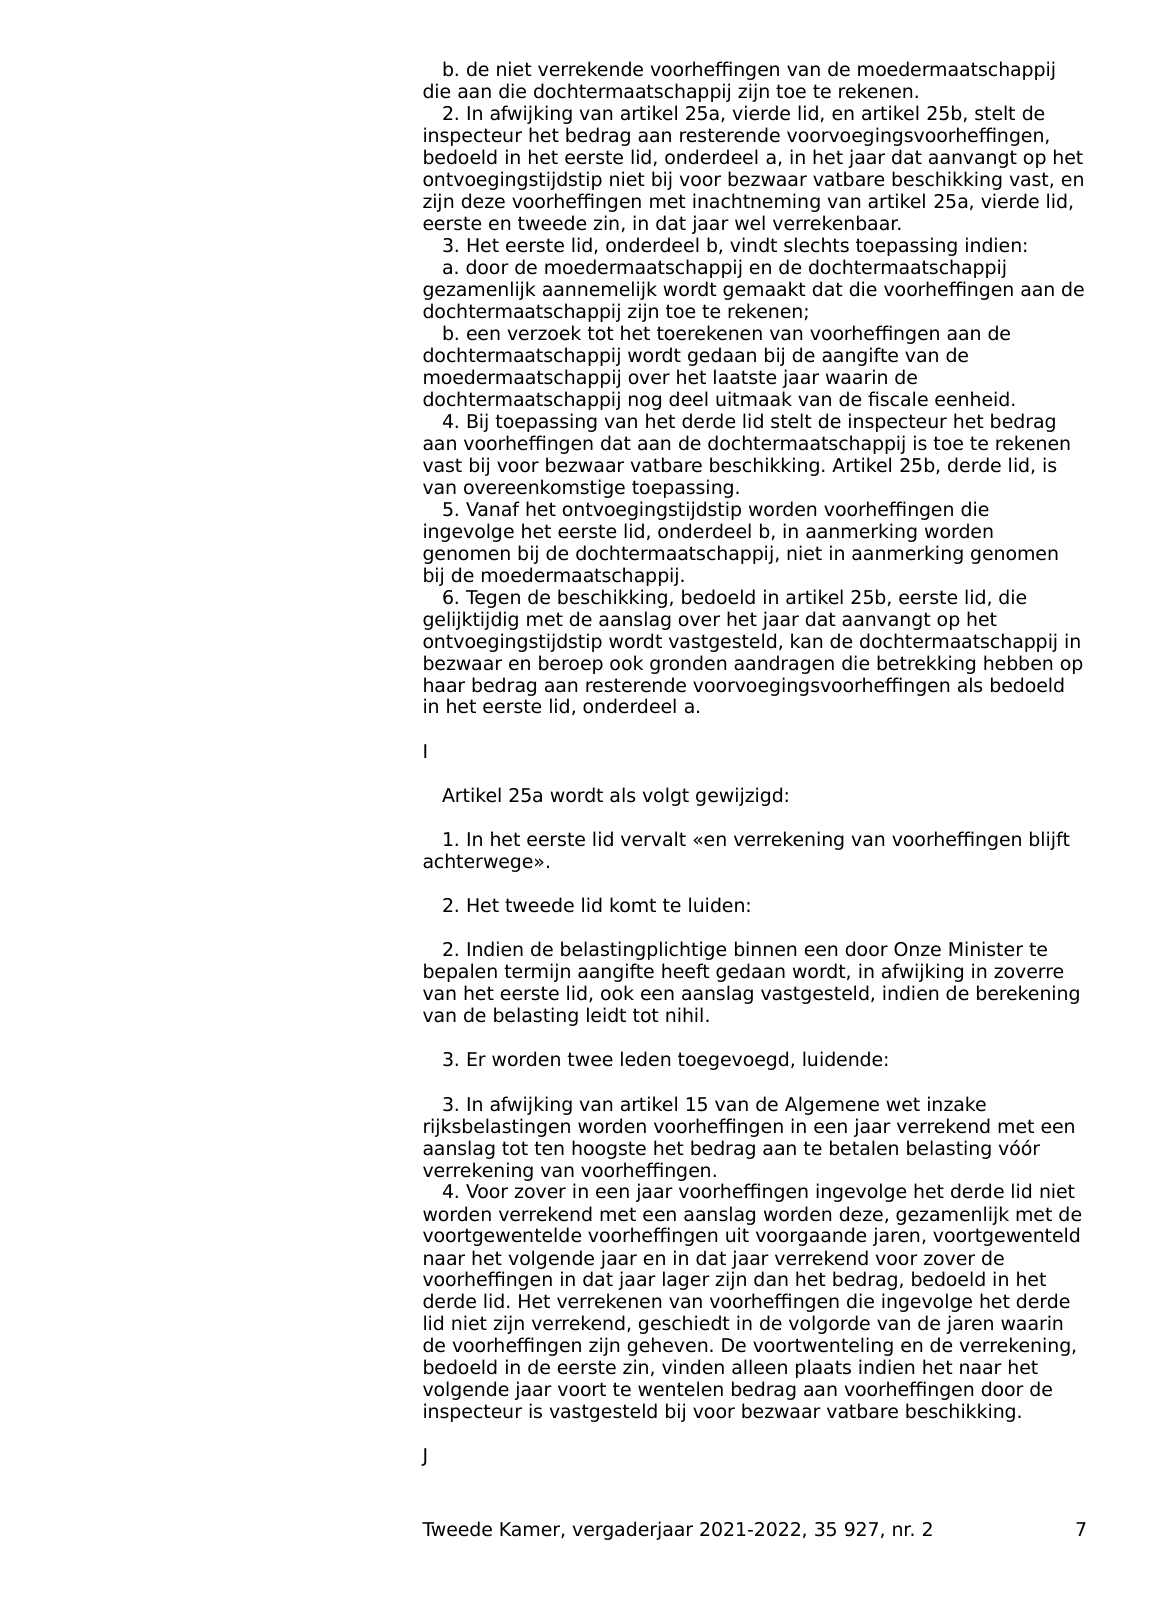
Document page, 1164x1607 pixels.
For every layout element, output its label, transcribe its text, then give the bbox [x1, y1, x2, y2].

text 5. Vanaf het ontvoegingstijdstip worden voorheffingen die ingevolge het eerste lid, onderdeel b, in aanmerking worden genomen bij de dochtermaatschappij, niet in aanmerking genomen bij de moedermaatschappij. [422, 499, 1087, 587]
text 2. Het tweede lid komt te luiden: [422, 895, 1087, 917]
text 3. Er worden twee leden toegevoegd, luidende: [422, 1049, 1087, 1071]
text b. een verzoek tot het toerekenen van voorheffingen aan de dochtermaatschappij wordt gedaan bij de aangifte van de moedermaatschappij over het laatste jaar waarin de dochtermaatschappij nog deel uitmaak van de fiscale eenheid. [422, 323, 1087, 411]
text 4. Bij toepassing van het derde lid stelt de inspecteur het bedrag aan voorheffingen dat aan de dochtermaatschappij is toe te rekenen vast bij voor bezwaar vatbare beschikking. Artikel 25b, derde lid, is van overeenkomstige toepassing. [422, 411, 1087, 499]
text I [422, 741, 1087, 763]
text 1. In het eerste lid vervalt «en verrekening van voorheffingen blijft achterwege». [422, 829, 1087, 873]
text a. door de moedermaatschappij en de dochtermaatschappij gezamenlijk aannemelijk wordt gemaakt dat die voorheffingen aan de dochtermaatschappij zijn toe te rekenen; [422, 257, 1087, 323]
text 6. Tegen de beschikking, bedoeld in artikel 25b, eerste lid, die gelijktijdig met de aanslag over het jaar dat aanvangt op het ontvoegingstijdstip wordt vastgesteld, kan de dochtermaatschappij in bezwaar en beroep ook gronden aandragen die betrekking hebben op haar bedrag aan resterende voorvoegingsvoorheffingen als bedoeld in het eerste lid, onderdeel a. [422, 587, 1087, 718]
text 2. In afwijking van artikel 25a, vierde lid, en artikel 25b, stelt de inspecteur het bedrag aan resterende voorvoegingsvoorheffingen, bedoeld in het eerste lid, onderdeel a, in het jaar dat aanvangt op het ontvoegingstijdstip niet bij voor bezwaar vatbare beschikking vast, en zijn deze voorheffingen met inachtneming van artikel 25a, vierde lid, eerste en tweede zin, in dat jaar wel verrekenbaar. [422, 103, 1087, 235]
text J [422, 1445, 1087, 1467]
text Artikel 25a wordt als volgt gewijzigd: [422, 785, 1087, 807]
text 3. Het eerste lid, onderdeel b, vindt slechts toepassing indien: [422, 235, 1087, 257]
text 4. Voor zover in een jaar voorheffingen ingevolge het derde lid niet worden verrekend met een aanslag worden deze, gezamenlijk met de voortgewentelde voorheffingen uit voorgaande jaren, voortgewenteld naar het volgende jaar en in dat jaar verrekend voor zover de voorheffingen in dat jaar lager zijn dan het bedrag, bedoeld in het derde lid. Het verrekenen van voorheffingen die ingevolge het derde lid niet zijn verrekend, geschiedt in de volgorde van de jaren waarin de voorheffingen zijn geheven. De voortwenteling en de verrekening, bedoeld in de eerste zin, vinden alleen plaats indien het naar het volgende jaar voort te wentelen bedrag aan voorheffingen door de inspecteur is vastgesteld bij voor bezwaar vatbare beschikking. [422, 1181, 1087, 1423]
text 3. In afwijking van artikel 15 van de Algemene wet inzake rijksbelastingen worden voorheffingen in een jaar verrekend met een aanslag tot ten hoogste het bedrag aan te betalen belasting vóór verrekening van voorheffingen. [422, 1093, 1087, 1181]
text b. de niet verrekende voorheffingen van de moedermaatschappij die aan die dochtermaatschappij zijn toe te rekenen. [422, 59, 1087, 103]
text 2. Indien de belastingplichtige binnen een door Onze Minister te bepalen termijn aangifte heeft gedaan wordt, in afwijking in zoverre van het eerste lid, ook een aanslag vastgesteld, indien de berekening van de belasting leidt tot nihil. [422, 939, 1087, 1027]
